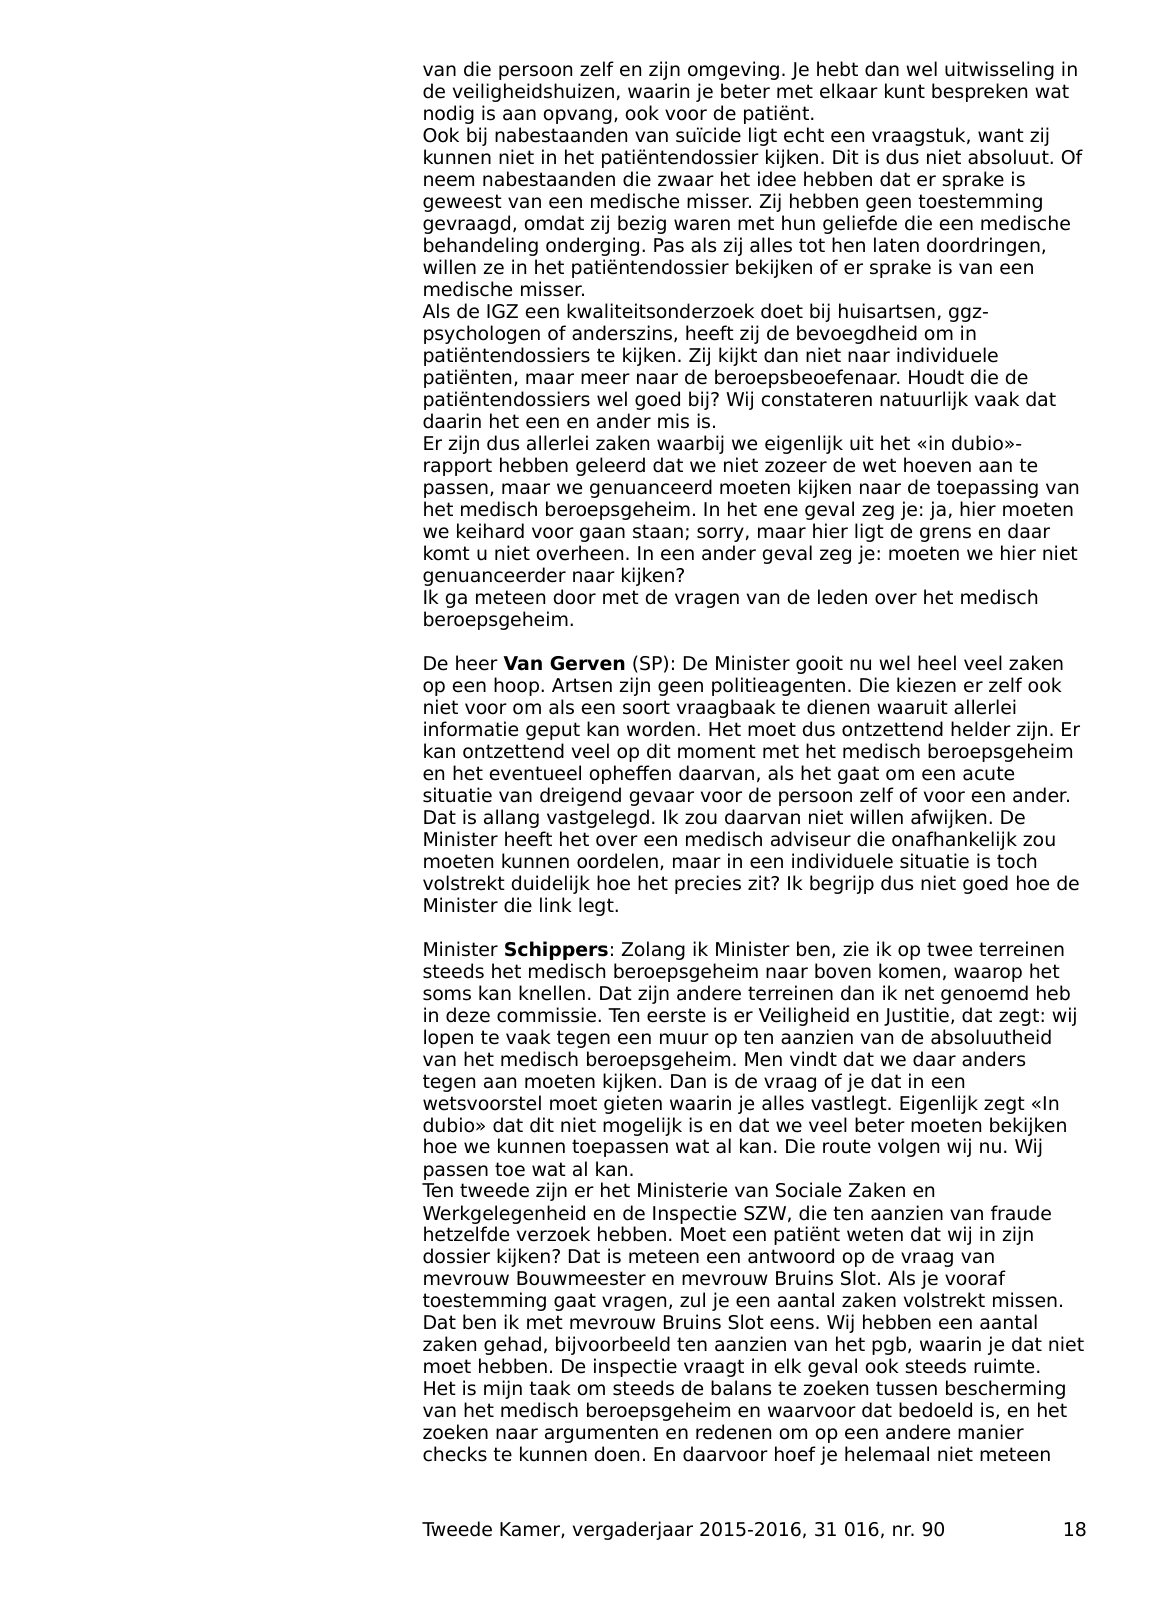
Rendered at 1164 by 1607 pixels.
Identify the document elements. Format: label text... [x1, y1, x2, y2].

text Minister Schippers: Zolang ik Minister ben, zie ik op twee terreinen steeds het medisch beroepsgeheim naar boven komen, waarop het soms kan knellen. Dat zijn andere terreinen dan ik net genoemd heb in deze commissie. Ten eerste is er Veiligheid en Justitie, dat zegt: wij lopen te vaak tegen een muur op ten aanzien van de absoluutheid van het medisch beroepsgeheim. Men vindt dat we daar anders tegen aan moeten kijken. Dan is de vraag of je dat in een wetsvoorstel moet gieten waarin je alles vastlegt. Eigenlijk zegt «In dubio» dat dit niet mogelijk is en dat we veel beter moeten bekijken hoe we kunnen toepassen wat al kan. Die route volgen wij nu. Wij passen toe wat al kan. [422, 939, 1087, 1180]
text van die persoon zelf en zijn omgeving. Je hebt dan wel uitwisseling in de veiligheidshuizen, waarin je beter met elkaar kunt bespreken wat nodig is aan opvang, ook voor de patiënt. [422, 59, 1087, 125]
text Als de IGZ een kwaliteitsonderzoek doet bij huisartsen, ggz-psychologen of anderszins, heeft zij de bevoegdheid om in patiëntendossiers te kijken. Zij kijkt dan niet naar individuele patiënten, maar meer naar de beroepsbeoefenaar. Houdt die de patiëntendossiers wel goed bij? Wij constateren natuurlijk vaak dat daarin het een en ander mis is. [422, 301, 1087, 433]
text Ten tweede zijn er het Ministerie van Sociale Zaken en Werkgelegenheid en de Inspectie SZW, die ten aanzien van fraude hetzelfde verzoek hebben. Moet een patiënt weten dat wij in zijn dossier kijken? Dat is meteen een antwoord op de vraag van mevrouw Bouwmeester en mevrouw Bruins Slot. Als je vooraf toestemming gaat vragen, zul je een aantal zaken volstrekt missen. Dat ben ik met mevrouw Bruins Slot eens. Wij hebben een aantal zaken gehad, bijvoorbeeld ten aanzien van het pgb, waarin je dat niet moet hebben. De inspectie vraagt in elk geval ook steeds ruimte. [422, 1180, 1087, 1378]
text De heer Van Gerven (SP): De Minister gooit nu wel heel veel zaken op een hoop. Artsen zijn geen politieagenten. Die kiezen er zelf ook niet voor om als een soort vraagbaak te dienen waaruit allerlei informatie geput kan worden. Het moet dus ontzettend helder zijn. Er kan ontzettend veel op dit moment met het medisch beroepsgeheim en het eventueel opheffen daarvan, als het gaat om een acute situatie van dreigend gevaar voor de persoon zelf of voor een ander. Dat is allang vastgelegd. Ik zou daarvan niet willen afwijken. De Minister heeft het over een medisch adviseur die onafhankelijk zou moeten kunnen oordelen, maar in een individuele situatie is toch volstrekt duidelijk hoe het precies zit? Ik begrijp dus niet goed hoe de Minister die link legt. [422, 653, 1087, 916]
text Er zijn dus allerlei zaken waarbij we eigenlijk uit het «in dubio»-rapport hebben geleerd dat we niet zozeer de wet hoeven aan te passen, maar we genuanceerd moeten kijken naar de toepassing van het medisch beroepsgeheim. In het ene geval zeg je: ja, hier moeten we keihard voor gaan staan; sorry, maar hier ligt de grens en daar komt u niet overheen. In een ander geval zeg je: moeten we hier niet genuanceerder naar kijken? [422, 433, 1087, 587]
text Ik ga meteen door met de vragen van de leden over het medisch beroepsgeheim. [422, 587, 1087, 631]
text Het is mijn taak om steeds de balans te zoeken tussen bescherming van het medisch beroepsgeheim en waarvoor dat bedoeld is, en het zoeken naar argumenten en redenen om op een andere manier checks te kunnen doen. En daarvoor hoef je helemaal niet meteen [422, 1378, 1087, 1466]
text Ook bij nabestaanden van suïcide ligt echt een vraagstuk, want zij kunnen niet in het patiëntendossier kijken. Dit is dus niet absoluut. Of neem nabestaanden die zwaar het idee hebben dat er sprake is geweest van een medische misser. Zij hebben geen toestemming gevraagd, omdat zij bezig waren met hun geliefde die een medische behandeling onderging. Pas als zij alles tot hen laten doordringen, willen ze in het patiëntendossier bekijken of er sprake is van een medische misser. [422, 125, 1087, 301]
